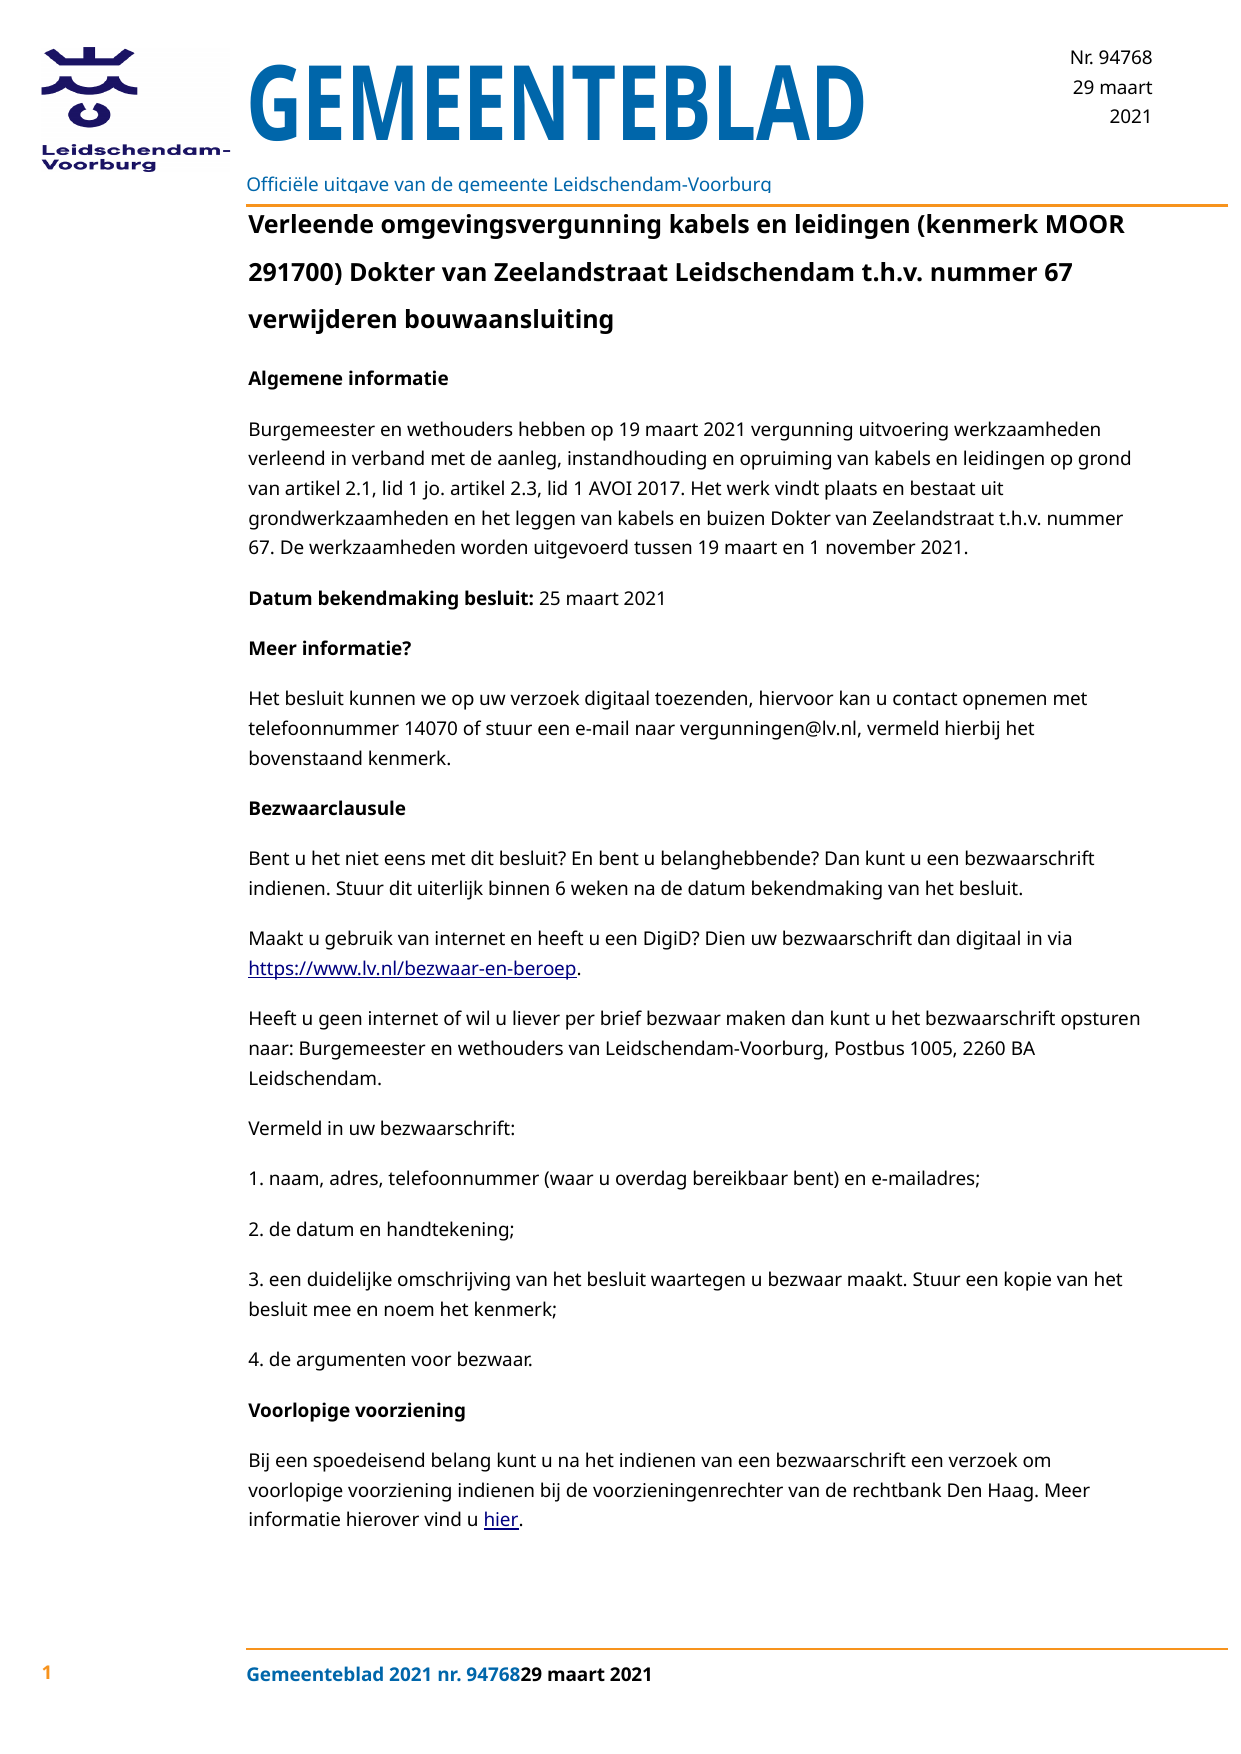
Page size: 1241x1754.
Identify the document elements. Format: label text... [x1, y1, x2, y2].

text Heeft u geen internet of wil u liever per brief bezwaar maken dan kunt u het bezwaarschrift opsturen naar: Burgemeester en wethouders van Leidschendam-Voorburg, Postbus 1005, 2260 BA Leidschendam. [248, 1006, 1152, 1090]
text Bent u het niet eens met dit besluit? En bent u belanghebbende? Dan kunt u een bezwaarschrift indienen. Stuur dit uiterlijk binnen 6 weken na de datum bekendmaking van het besluit. [248, 846, 1152, 901]
text Bezwaarclausule [248, 795, 1152, 821]
text Bij een spoedeisend belang kunt u na het indienen van een bezwaarschrift een verzoek om voorlopige voorziening indienen bij de voorzieningenrechter van de rechtbank Den Haag. Meer informatie hierover vind u hier. [248, 1447, 1152, 1532]
text Vermeld in uw bezwaarschrift: [248, 1115, 1152, 1141]
text Meer informatie? [248, 635, 1152, 661]
text 3. een duidelijke omschrijving van het besluit waartegen u bezwaar maakt. Stuur een kopie van het besluit mee en noem het kenmerk; [248, 1266, 1152, 1322]
text 4. de argumenten voor bezwaar. [248, 1346, 1152, 1372]
text 2. de datum en handtekening; [248, 1216, 1152, 1242]
text Algemene informatie [248, 366, 1152, 391]
text Het besluit kunnen we op uw verzoek digitaal toezenden, hiervoor kan u contact opnemen met telefoonnummer 14070 of stuur een e-mail naar vergunningen@lv.nl, vermeld hierbij het bovenstaand kenmerk. [248, 686, 1152, 770]
text 1. naam, adres, telefoonnummer (waar u overdag bereikbaar bent) en e-mailadres; [248, 1166, 1152, 1191]
picture [41, 47, 231, 172]
text Voorlopige voorziening [248, 1397, 1152, 1422]
text Datum bekendmaking besluit: 25 maart 2021 [248, 585, 1152, 610]
text Burgemeester en wethouders hebben op 19 maart 2021 vergunning uitvoering werkzaamheden verleend in verband met de aanleg, instandhouding en opruiming van kabels en leidingen op grond van artikel 2.1, lid 1 jo. artikel 2.3, lid 1 AVOI 2017. Het werk vindt plaats en bestaat uit grondwerkzaamheden en het leggen van kabels en buizen Dokter van Zeelandstraat t.h.v. nummer 67. De werkzaamheden worden uitgevoerd tussen 19 maart en 1 november 2021. [248, 416, 1152, 560]
text Verleende omgevingsvergunning kabels en leidingen (kenmerk MOOR 291700) Dokter van Zeelandstraat Leidschendam t.h.v. nummer 67 verwijderen bouwaansluiting [248, 207, 1152, 336]
text Maakt u gebruik van internet en heeft u een DigiD? Dien uw bezwaarschrift dan digitaal in via https://www.lv.nl/bezwaar-en-beroep. [248, 926, 1152, 981]
